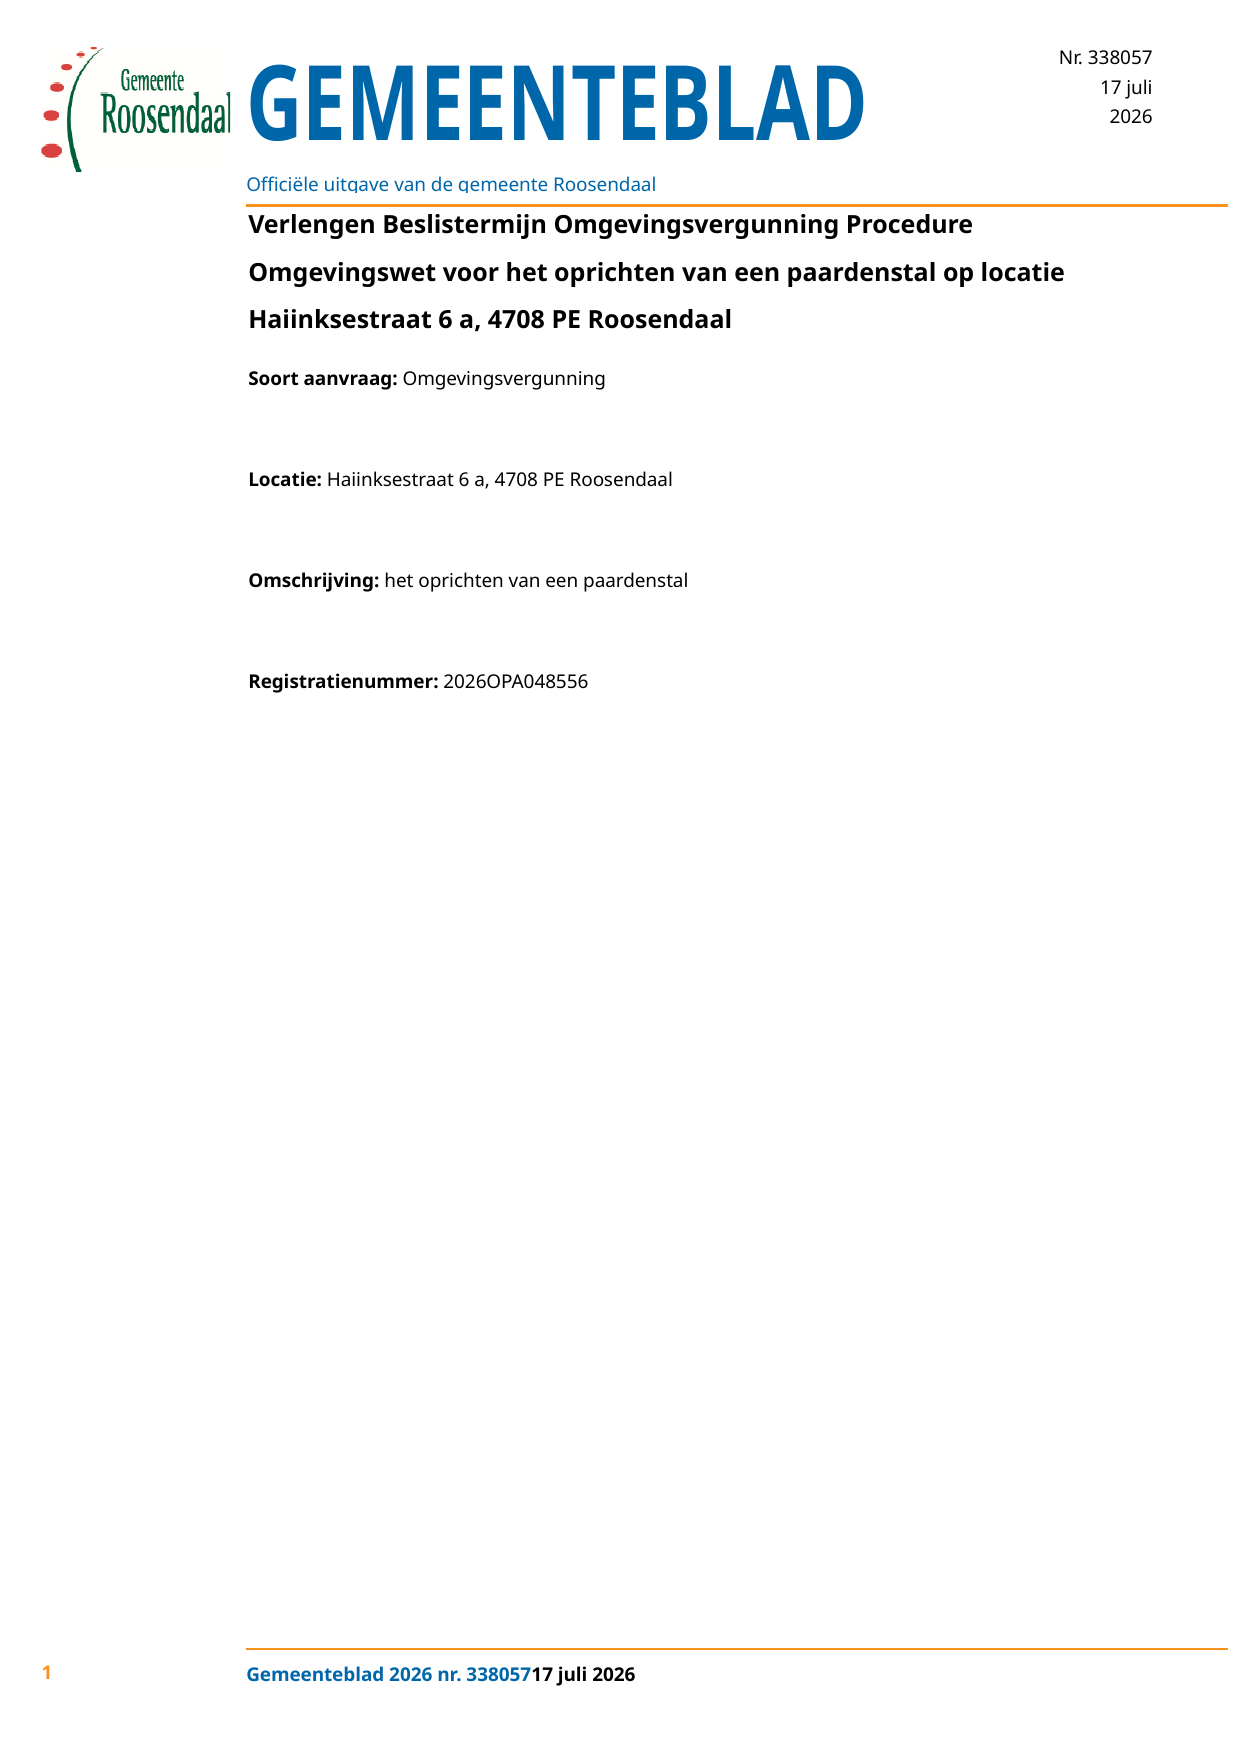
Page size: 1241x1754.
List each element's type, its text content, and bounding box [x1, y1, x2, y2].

text Soort aanvraag: Omgevingsvergunning [248, 366, 1152, 391]
text Omschrijving: het oprichten van een paardenstal [248, 567, 1152, 593]
text Locatie: Haiinksestraat 6 a, 4708 PE Roosendaal [248, 466, 1152, 492]
text Verlengen Beslistermijn Omgevingsvergunning Procedure Omgevingswet voor het oprichten van een paardenstal op locatie Haiinksestraat 6 a, 4708 PE Roosendaal [248, 207, 1152, 336]
text Registratienummer: 2026OPA048556 [248, 668, 1152, 694]
picture [41, 47, 231, 172]
